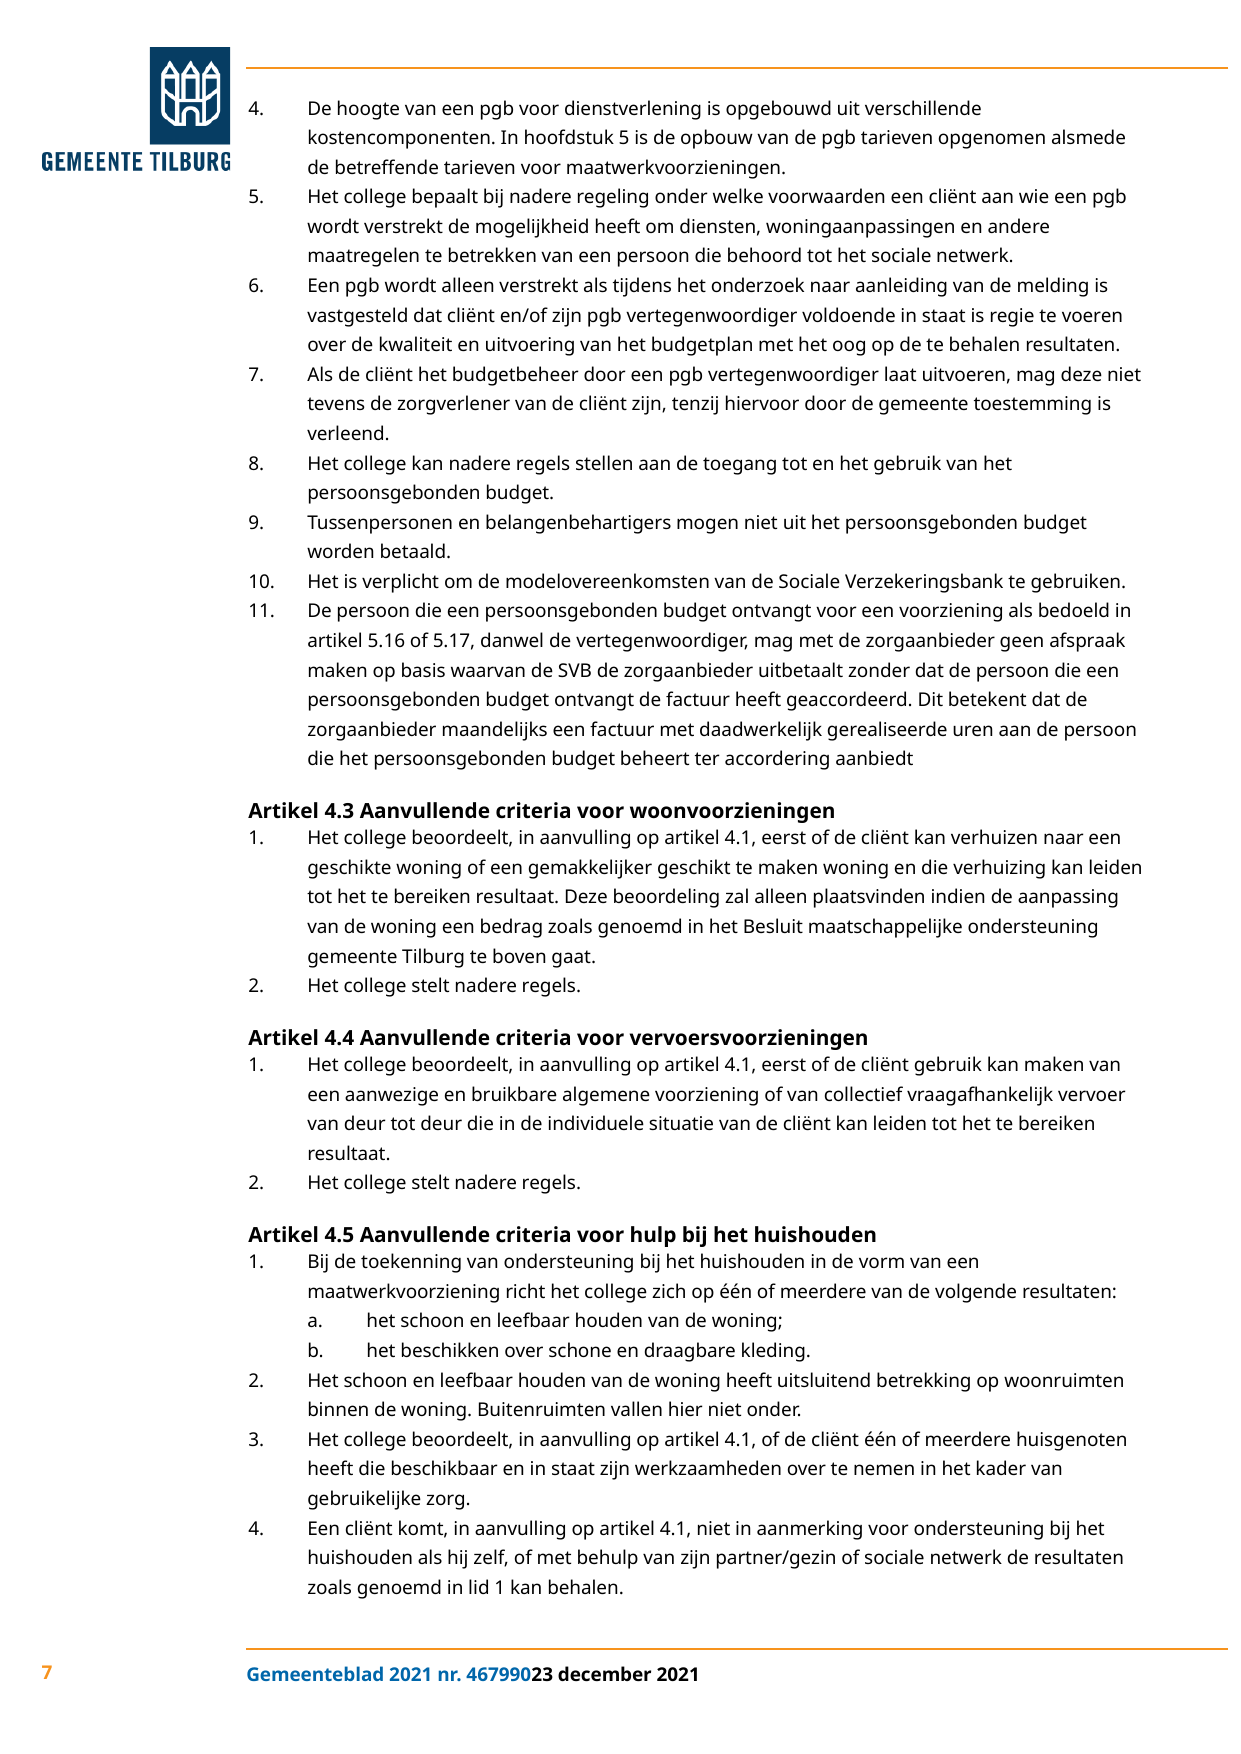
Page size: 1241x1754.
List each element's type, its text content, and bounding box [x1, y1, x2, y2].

list Een cliënt komt, in aanvulling op artikel 4.1, niet in aanmerking voor ondersteuning bij het huishouden als hij zelf, of met behulp van zijn partner/gezin of sociale netwerk de resultaten zoals genoemd in lid 1 kan behalen. [248, 1515, 1152, 1599]
picture [41, 47, 231, 172]
list Het college kan nadere regels stellen aan de toegang tot en het gebruik van het persoonsgebonden budget. [248, 450, 1152, 505]
text Artikel 4.4 Aanvullende criteria voor vervoersvoorzieningen [248, 1023, 1152, 1051]
text Artikel 4.3 Aanvullende criteria voor woonvoorzieningen [248, 796, 1152, 824]
list Het college beoordeelt, in aanvulling op artikel 4.1, eerst of de cliënt gebruik kan maken van een aanwezige en bruikbare algemene voorziening of van collectief vraagafhankelijk vervoer van deur tot deur die in de individuele situatie van de cliënt kan leiden tot het te bereiken resultaat. [248, 1051, 1152, 1166]
list Het college stelt nadere regels. [248, 972, 1152, 998]
list De hoogte van een pgb voor dienstverlening is opgebouwd uit verschillende kostencomponenten. In hoofdstuk 5 is de opbouw van de pgb tarieven opgenomen alsmede de betreffende tarieven voor maatwerkvoorzieningen. [248, 95, 1152, 180]
list Bij de toekenning van ondersteuning bij het huishouden in de vorm van een maatwerkvoorziening richt het college zich op één of meerdere van de volgende resultaten: [248, 1248, 1152, 1304]
list Tussenpersonen en belangenbehartigers mogen niet uit het persoonsgebonden budget worden betaald. [248, 509, 1152, 564]
list De persoon die een persoonsgebonden budget ontvangt voor een voorziening als bedoeld in artikel 5.16 of 5.17, danwel de vertegenwoordiger, mag met de zorgaanbieder geen afspraak maken op basis waarvan de SVB de zorgaanbieder uitbetaalt zonder dat de persoon die een persoonsgebonden budget ontvangt de factuur heeft geaccordeerd. Dit betekent dat de zorgaanbieder maandelijks een factuur met daadwerkelijk gerealiseerde uren aan de persoon die het persoonsgebonden budget beheert ter accordering aanbiedt [248, 598, 1152, 771]
list Het is verplicht om de modelovereenkomsten van de Sociale Verzekeringsbank te gebruiken. [248, 568, 1152, 594]
list het schoon en leefbaar houden van de woning; [307, 1308, 1152, 1333]
list Het college bepaalt bij nadere regeling onder welke voorwaarden een cliënt aan wie een pgb wordt verstrekt de mogelijkheid heeft om diensten, woningaanpassingen en andere maatregelen te betrekken van een persoon die behoord tot het sociale netwerk. [248, 183, 1152, 268]
list het beschikken over schone en draagbare kleding. [307, 1337, 1152, 1363]
list Het college beoordeelt, in aanvulling op artikel 4.1, of de cliënt één of meerdere huisgenoten heeft die beschikbaar en in staat zijn werkzaamheden over te nemen in het kader van gebruikelijke zorg. [248, 1426, 1152, 1511]
list Het schoon en leefbaar houden van de woning heeft uitsluitend betrekking op woonruimten binnen de woning. Buitenruimten vallen hier niet onder. [248, 1367, 1152, 1422]
text Artikel 4.5 Aanvullende criteria voor hulp bij het huishouden [248, 1220, 1152, 1248]
list Het college stelt nadere regels. [248, 1169, 1152, 1195]
list Een pgb wordt alleen verstrekt als tijdens het onderzoek naar aanleiding van de melding is vastgesteld dat cliënt en/of zijn pgb vertegenwoordiger voldoende in staat is regie te voeren over de kwaliteit en uitvoering van het budgetplan met het oog op de te behalen resultaten. [248, 272, 1152, 357]
list Als de cliënt het budgetbeheer door een pgb vertegenwoordiger laat uitvoeren, mag deze niet tevens de zorgverlener van de cliënt zijn, tenzij hiervoor door de gemeente toestemming is verleend. [248, 361, 1152, 446]
list Het college beoordeelt, in aanvulling op artikel 4.1, eerst of de cliënt kan verhuizen naar een geschikte woning of een gemakkelijker geschikt te maken woning en die verhuizing kan leiden tot het te bereiken resultaat. Deze beoordeling zal alleen plaatsvinden indien de aanpassing van de woning een bedrag zoals genoemd in het Besluit maatschappelijke ondersteuning gemeente Tilburg te boven gaat. [248, 824, 1152, 968]
